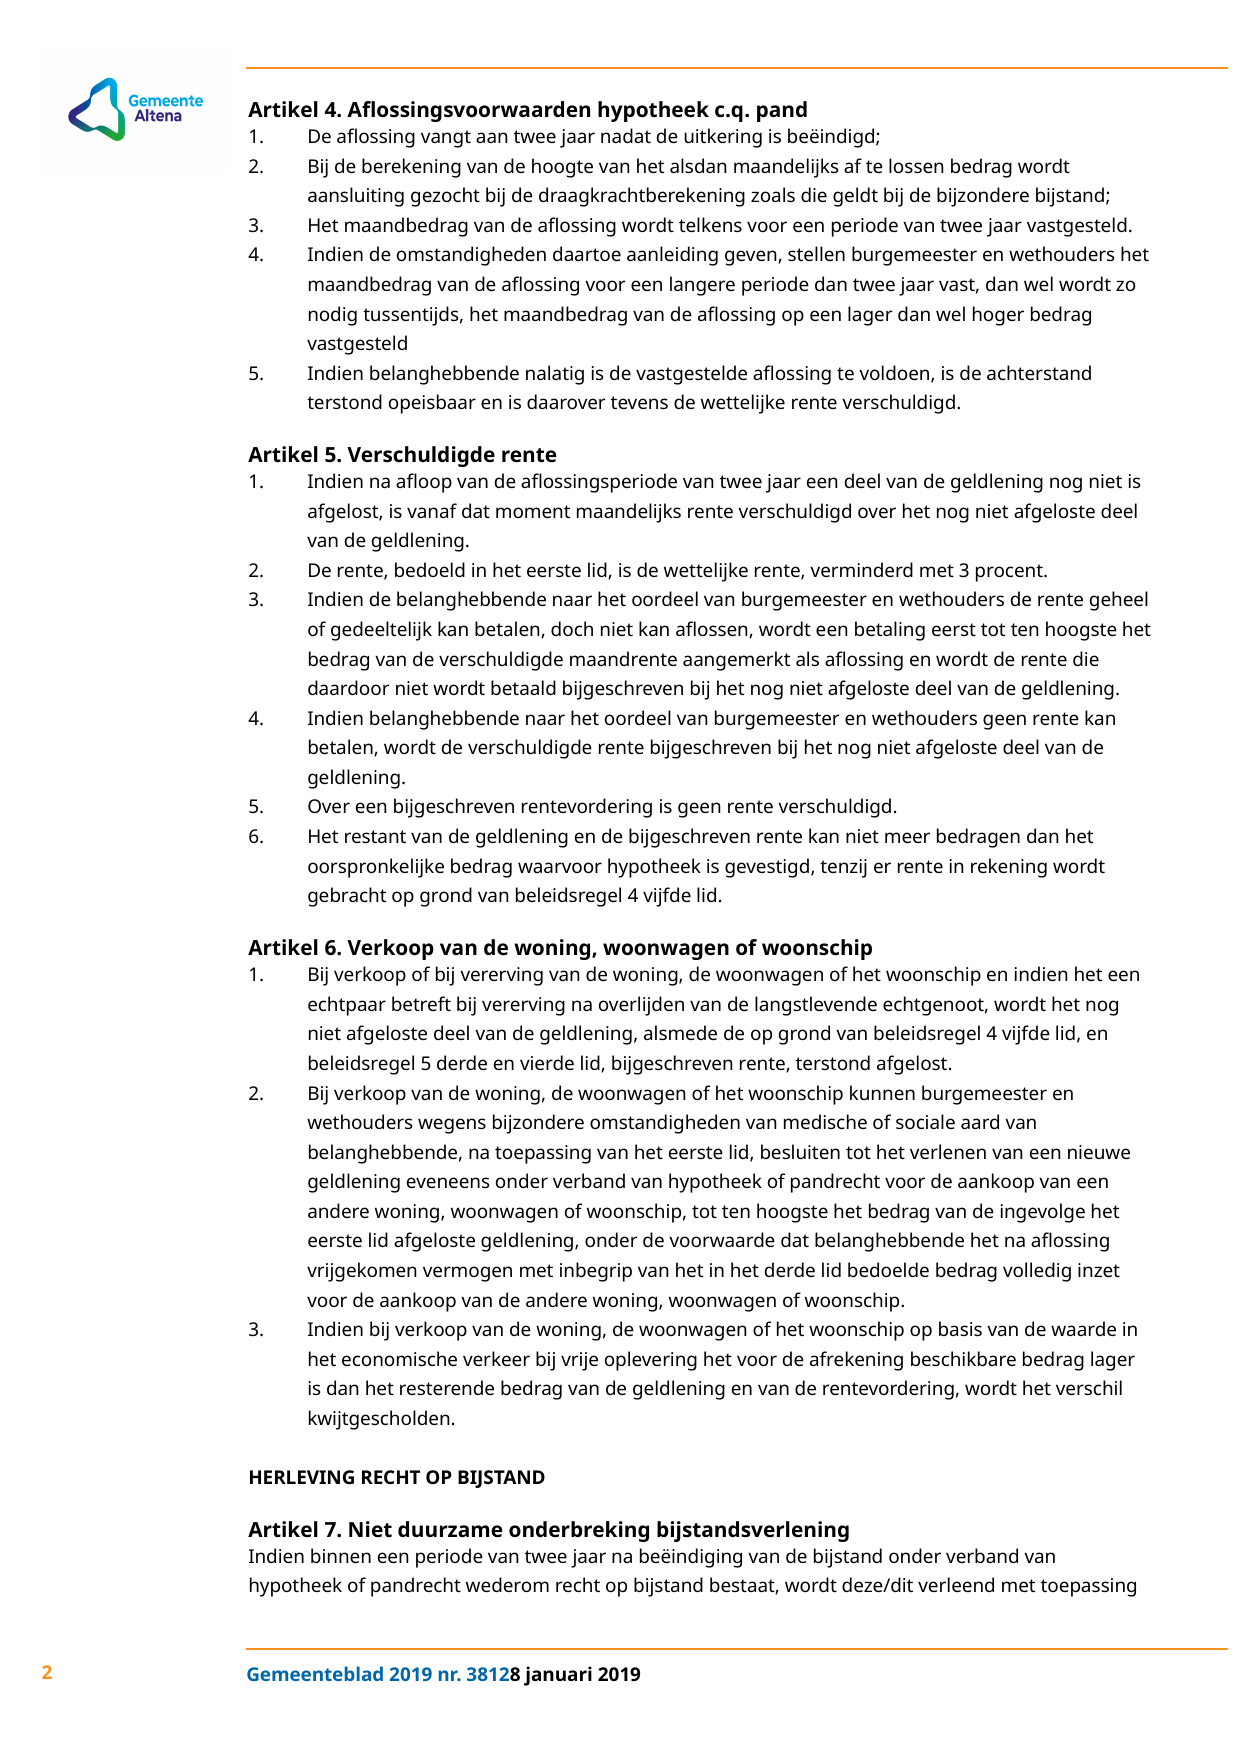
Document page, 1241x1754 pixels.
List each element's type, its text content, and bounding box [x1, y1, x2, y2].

list Indien belanghebbende naar het oordeel van burgemeester en wethouders geen rente kan betalen, wordt de verschuldigde rente bijgeschreven bij het nog niet afgeloste deel van de geldlening. [248, 705, 1152, 790]
text HERLEVING RECHT OP BIJSTAND [248, 1464, 1152, 1490]
text Artikel 7. Niet duurzame onderbreking bijstandsverlening [248, 1515, 1152, 1543]
text Artikel 6. Verkoop van de woning, woonwagen of woonschip [248, 933, 1152, 961]
list Bij de berekening van de hoogte van het alsdan maandelijks af te lossen bedrag wordt aansluiting gezocht bij de draagkrachtberekening zoals die geldt bij de bijzondere bijstand; [248, 153, 1152, 208]
text Indien binnen een periode van twee jaar na beëindiging van de bijstand onder verband van hypotheek of pandrecht wederom recht op bijstand bestaat, wordt deze/dit verleend met toepassing [248, 1543, 1152, 1598]
list Indien bij verkoop van de woning, de woonwagen of het woonschip op basis van de waarde in het economische verkeer bij vrije oplevering het voor de afrekening beschikbare bedrag lager is dan het resterende bedrag van de geldlening en van de rentevordering, wordt het verschil kwijtgescholden. [248, 1316, 1152, 1431]
list Indien de belanghebbende naar het oordeel van burgemeester en wethouders de rente geheel of gedeeltelijk kan betalen, doch niet kan aflossen, wordt een betaling eerst tot ten hoogste het bedrag van de verschuldigde maandrente aangemerkt als aflossing en wordt de rente die daardoor niet wordt betaald bijgeschreven bij het nog niet afgeloste deel van de geldlening. [248, 587, 1152, 701]
text Artikel 5. Verschuldigde rente [248, 440, 1152, 468]
list Indien na afloop van de aflossingsperiode van twee jaar een deel van de geldlening nog niet is afgelost, is vanaf dat moment maandelijks rente verschuldigd over het nog niet afgeloste deel van de geldlening. [248, 468, 1152, 553]
list Het maandbedrag van de aflossing wordt telkens voor een periode van twee jaar vastgesteld. [248, 212, 1152, 238]
list Indien belanghebbende nalatig is de vastgestelde aflossing te voldoen, is de achterstand terstond opeisbaar en is daarover tevens de wettelijke rente verschuldigd. [248, 360, 1152, 415]
list Bij verkoop van de woning, de woonwagen of het woonschip kunnen burgemeester en wethouders wegens bijzondere omstandigheden van medische of sociale aard van belanghebbende, na toepassing van het eerste lid, besluiten tot het verlenen van een nieuwe geldlening eveneens onder verband van hypotheek of pandrecht voor de aankoop van een andere woning, woonwagen of woonschip, tot ten hoogste het bedrag van de ingevolge het eerste lid afgeloste geldlening, onder de voorwaarde dat belanghebbende het na aflossing vrijgekomen vermogen met inbegrip van het in het derde lid bedoelde bedrag volledig inzet voor de aankoop van de andere woning, woonwagen of woonschip. [248, 1080, 1152, 1312]
list De aflossing vangt aan twee jaar nadat de uitkering is beëindigd; [248, 123, 1152, 149]
picture [41, 47, 231, 172]
list Het restant van de geldlening en de bijgeschreven rente kan niet meer bedragen dan het oorspronkelijke bedrag waarvoor hypotheek is gevestigd, tenzij er rente in rekening wordt gebracht op grond van beleidsregel 4 vijfde lid. [248, 823, 1152, 908]
list Indien de omstandigheden daartoe aanleiding geven, stellen burgemeester en wethouders het maandbedrag van de aflossing voor een langere periode dan twee jaar vast, dan wel wordt zo nodig tussentijds, het maandbedrag van de aflossing op een lager dan wel hoger bedrag vastgesteld [248, 242, 1152, 356]
text Artikel 4. Aflossingsvoorwaarden hypotheek c.q. pand [248, 95, 1152, 123]
list Over een bijgeschreven rentevordering is geen rente verschuldigd. [248, 794, 1152, 819]
list De rente, bedoeld in het eerste lid, is de wettelijke rente, verminderd met 3 procent. [248, 557, 1152, 583]
list Bij verkoop of bij vererving van de woning, de woonwagen of het woonschip en indien het een echtpaar betreft bij vererving na overlijden van de langstlevende echtgenoot, wordt het nog niet afgeloste deel van de geldlening, alsmede de op grond van beleidsregel 4 vijfde lid, en beleidsregel 5 derde en vierde lid, bijgeschreven rente, terstond afgelost. [248, 961, 1152, 1076]
